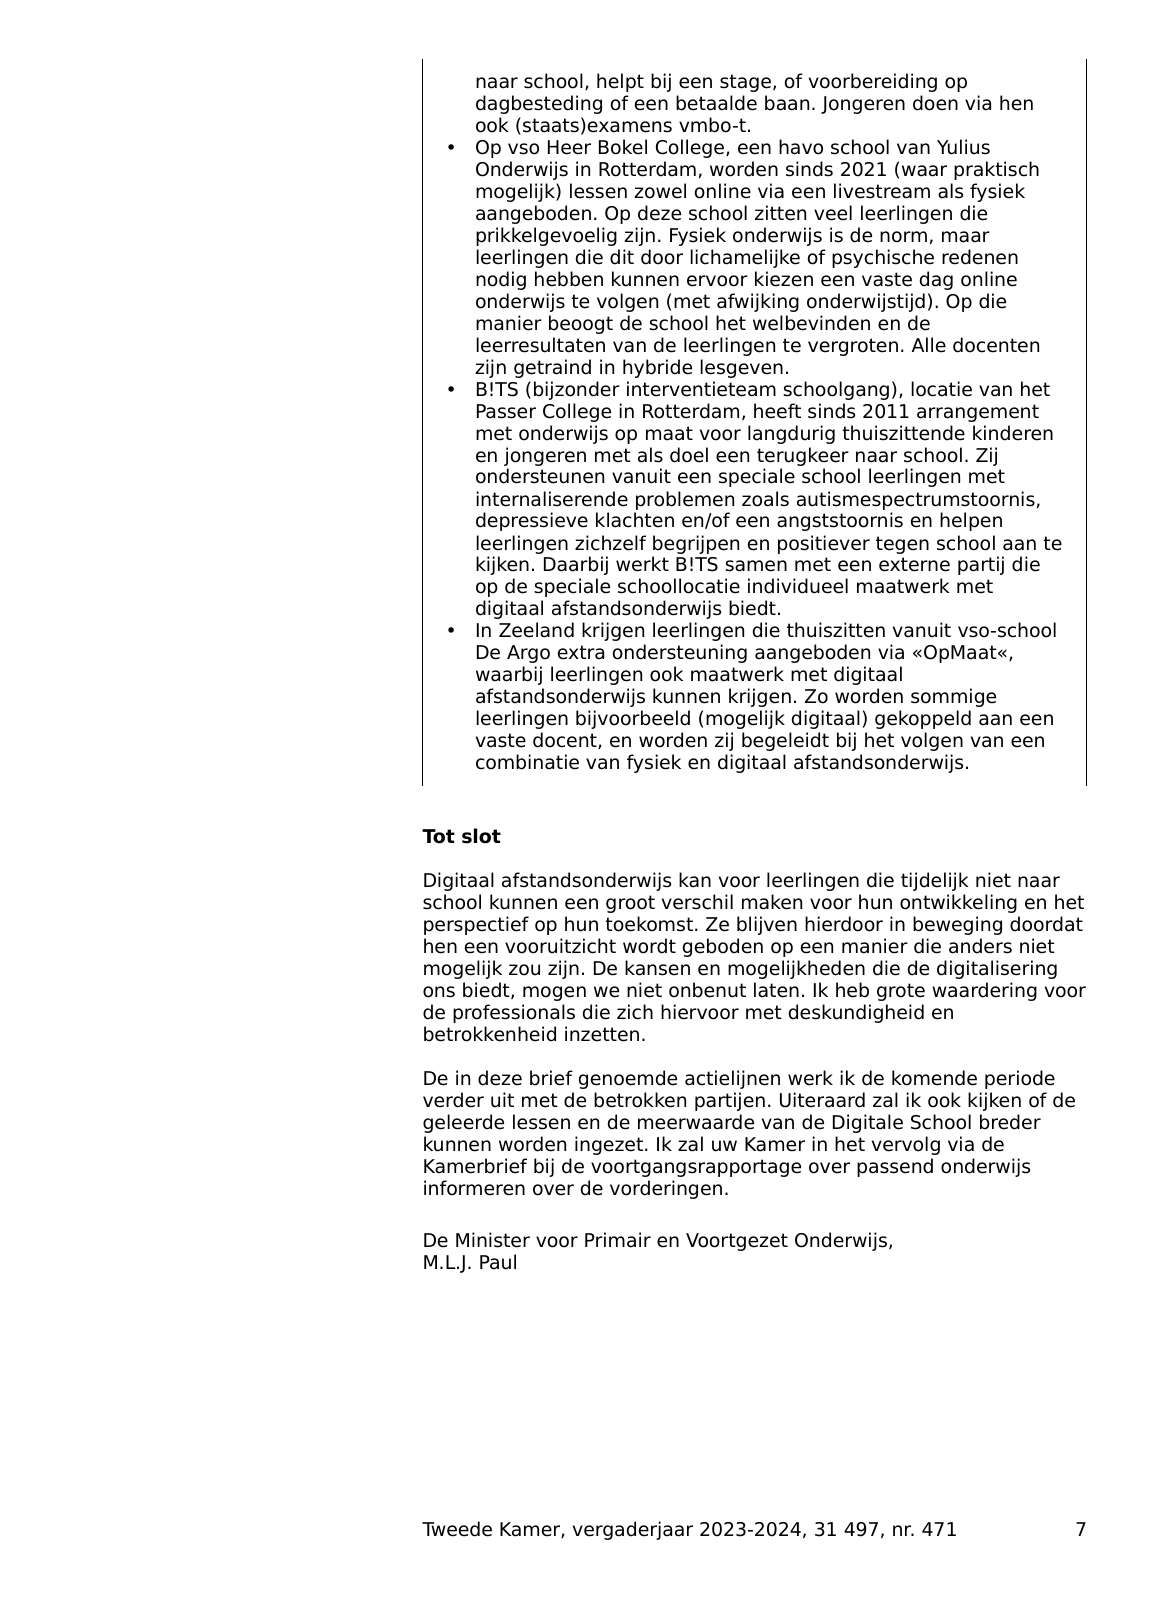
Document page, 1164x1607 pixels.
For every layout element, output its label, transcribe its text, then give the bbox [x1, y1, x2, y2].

subtitle Tot slot [422, 826, 1087, 848]
text De in deze brief genoemde actielijnen werk ik de komende periode verder uit met de betrokken partijen. Uiteraard zal ik ook kijken of de geleerde lessen en de meerwaarde van de Digitale School breder kunnen worden ingezet. Ik zal uw Kamer in het vervolg via de Kamerbrief bij de voortgangsrapportage over passend onderwijs informeren over de vorderingen. [422, 1068, 1087, 1200]
table_header naar school, helpt bij een stage, of voorbereiding op dagbesteding of een betaalde baan. Jongeren doen via hen ook (staats)examens vmbo-t. • Op vso Heer Bokel College, een havo school van Yulius Onderwijs in Rotterdam, worden sinds 2021 (waar praktisch mogelijk) lessen zowel online via een livestream als fysiek aangeboden. Op deze school zitten veel leerlingen die prikkelgevoelig zijn. Fysiek onderwijs is de norm, maar leerlingen die dit door lichamelijke of psychische redenen nodig hebben kunnen ervoor kiezen een vaste dag online onderwijs te volgen (met afwijking onderwijstijd). Op die manier beoogt de school het welbevinden en de leerresultaten van de leerlingen te vergroten. Alle docenten zijn getraind in hybride lesgeven. • B!TS (bijzonder interventieteam schoolgang), locatie van het Passer College in Rotterdam, heeft sinds 2011 arrangement met onderwijs op maat voor langdurig thuiszittende kinderen en jongeren met als doel een terugkeer naar school. Zij ondersteunen vanuit een speciale school leerlingen met internaliserende problemen zoals autismespectrumstoornis, depressieve klachten en/of een angststoornis en helpen leerlingen zichzelf begrijpen en positiever tegen school aan te kijken. Daarbij werkt B!TS samen met een externe partij die op de speciale schoollocatie individueel maatwerk met digitaal afstandsonderwijs biedt. • In Zeeland krijgen leerlingen die thuiszitten vanuit vso-school De Argo extra ondersteuning aangeboden via «OpMaat«, waarbij leerlingen ook maatwerk met digitaal afstandsonderwijs kunnen krijgen. Zo worden sommige leerlingen bijvoorbeeld (mogelijk digitaal) gekoppeld aan een vaste docent, en worden zij begeleidt bij het volgen van een combinatie van fysiek en digitaal afstandsonderwijs. [423, 59, 1086, 786]
text Digitaal afstandsonderwijs kan voor leerlingen die tijdelijk niet naar school kunnen een groot verschil maken voor hun ontwikkeling en het perspectief op hun toekomst. Ze blijven hierdoor in beweging doordat hen een vooruitzicht wordt geboden op een manier die anders niet mogelijk zou zijn. De kansen en mogelijkheden die de digitalisering ons biedt, mogen we niet onbenut laten. Ik heb grote waardering voor de professionals die zich hiervoor met deskundigheid en betrokkenheid inzetten. [422, 870, 1087, 1046]
text De Minister voor Primair en Voortgezet Onderwijs, M.L.J. Paul [422, 1230, 1087, 1274]
